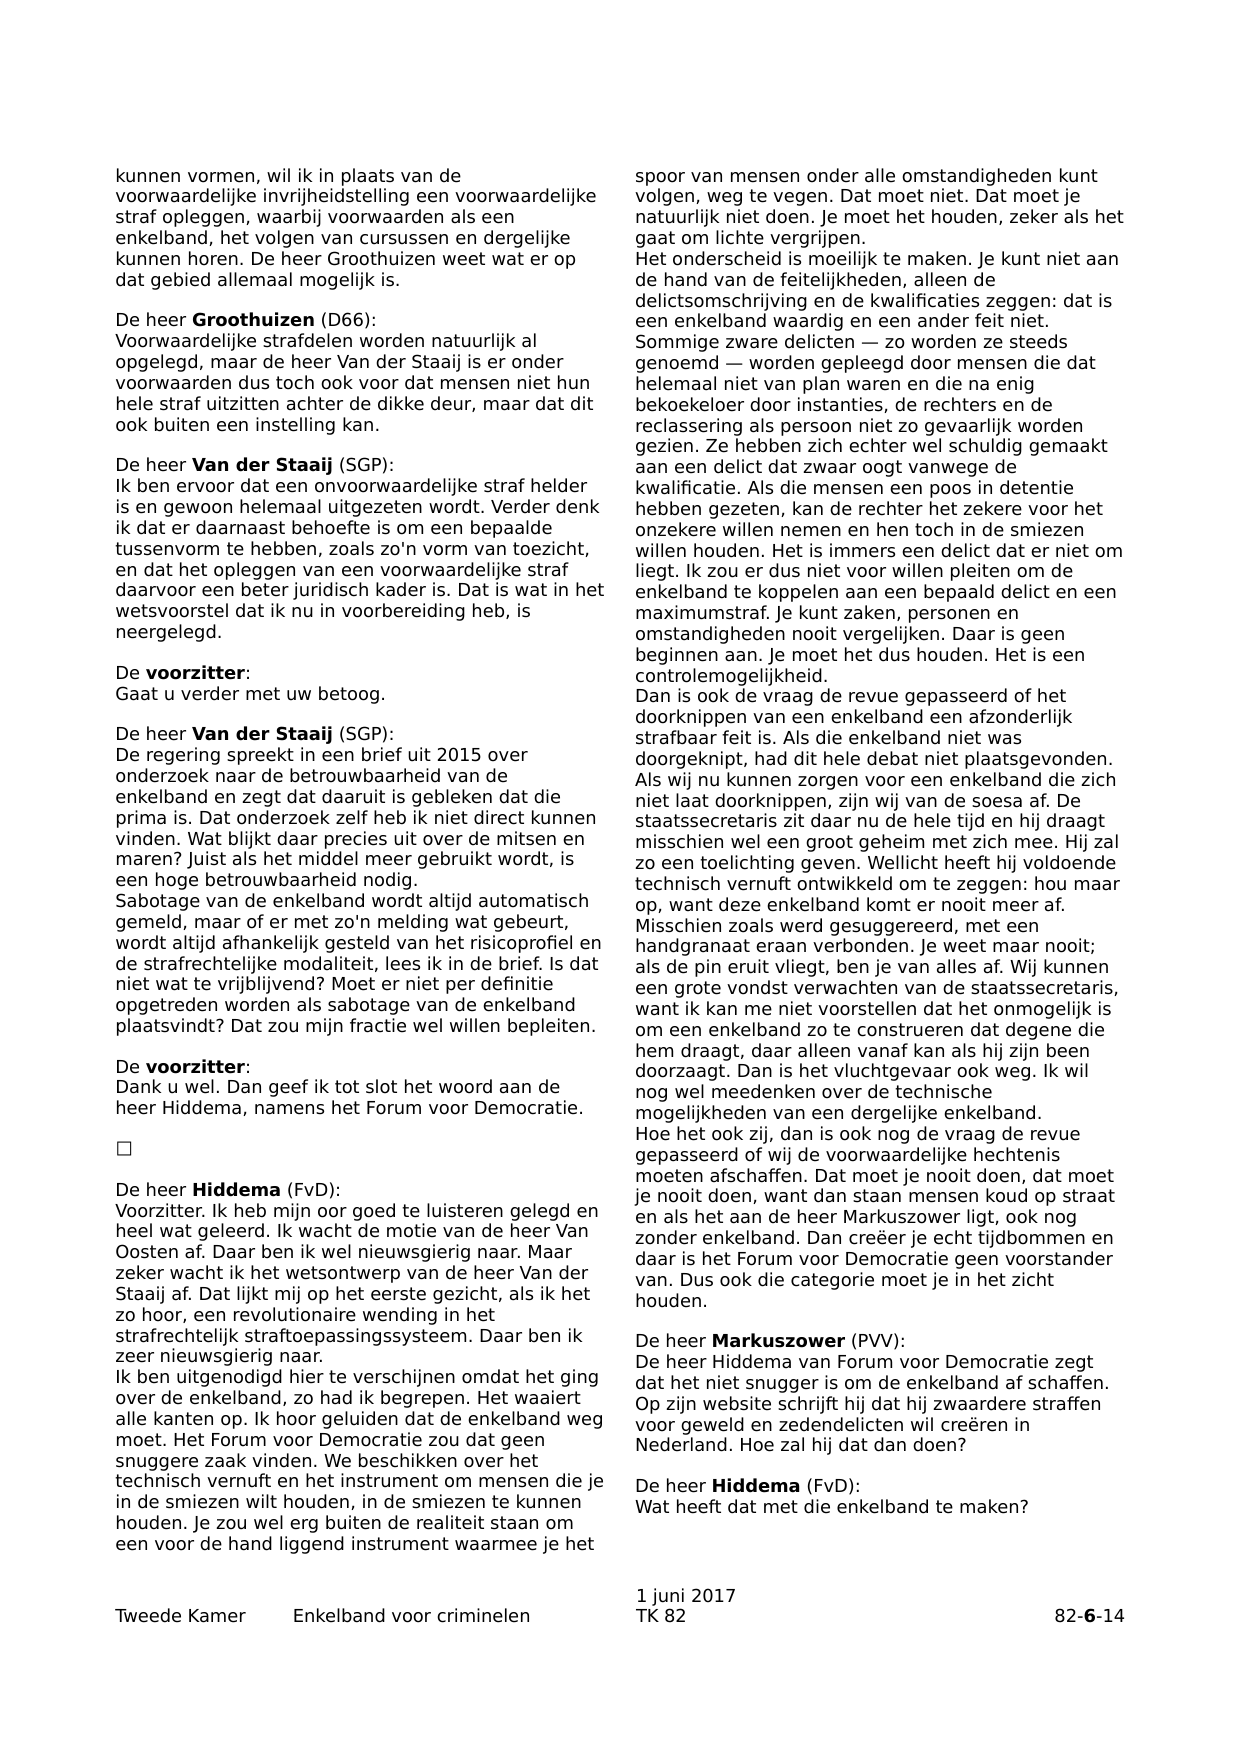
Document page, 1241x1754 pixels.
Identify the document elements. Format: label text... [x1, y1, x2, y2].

text Voorzitter. Ik heb mijn oor goed te luisteren gelegd en heel wat geleerd. Ik wacht de motie van de heer Van Oosten af. Daar ben ik wel nieuwsgierig naar. Maar zeker wacht ik het wetsontwerp van de heer Van der Staaij af. Dat lijkt mij op het eerste gezicht, als ik het zo hoor, een revolutionaire wending in het strafrechtelijk straftoepassingssysteem. Daar ben ik zeer nieuwsgierig naar. [115, 1200, 605, 1367]
text De voorzitter: [115, 1057, 605, 1077]
text Hoe het ook zij, dan is ook nog de vraag de revue gepasseerd of wij de voorwaardelijke hechtenis moeten afschaffen. Dat moet je nooit doen, dat moet je nooit doen, want dan staan mensen koud op straat en als het aan de heer Markuszower ligt, ook nog zonder enkelband. Dan creëer je echt tijdbommen en daar is het Forum voor Democratie geen voorstander van. Dus ook die categorie moet je in het zicht houden. [635, 1124, 1125, 1311]
text Ik ben uitgenodigd hier te verschijnen omdat het ging over de enkelband, zo had ik begrepen. Het waaiert alle kanten op. Ik hoor geluiden dat de enkelband weg moet. Het Forum voor Democratie zou dat geen snuggere zaak vinden. We beschikken over het technisch vernuft en het instrument om mensen die je in de smiezen wilt houden, in de smiezen te kunnen houden. Je zou wel erg buiten de realiteit staan om een voor de hand liggend instrument waarmee je het [115, 1367, 605, 1554]
text De heer Van der Staaij (SGP): [115, 455, 605, 476]
text Dan is ook de vraag de revue gepasseerd of het doorknippen van een enkelband een afzonderlijk strafbaar feit is. Als die enkelband niet was doorgeknipt, had dit hele debat niet plaatsgevonden. Als wij nu kunnen zorgen voor een enkelband die zich niet laat doorknippen, zijn wij van de soesa af. De staatssecretaris zit daar nu de hele tijd en hij draagt misschien wel een groot geheim met zich mee. Hij zal zo een toelichting geven. Wellicht heeft hij voldoende technisch vernuft ontwikkeld om te zeggen: hou maar op, want deze enkelband komt er nooit meer af. Misschien zoals werd gesuggereerd, met een handgranaat eraan verbonden. Je weet maar nooit; als de pin eruit vliegt, ben je van alles af. Wij kunnen een grote vondst verwachten van de staatssecretaris, want ik kan me niet voorstellen dat het onmogelijk is om een enkelband zo te construeren dat degene die hem draagt, daar alleen vanaf kan als hij zijn been doorzaagt. Dan is het vluchtgevaar ook weg. Ik wil nog wel meedenken over de technische mogelijkheden van een dergelijke enkelband. [635, 686, 1125, 1124]
text De voorzitter: [115, 663, 605, 683]
text De heer Hiddema (FvD): [115, 1180, 605, 1200]
text De heer Hiddema (FvD): [635, 1476, 1125, 1497]
text Dank u wel. Dan geef ik tot slot het woord aan de heer Hiddema, namens het Forum voor Democratie. [115, 1077, 605, 1119]
text Het onderscheid is moeilijk te maken. Je kunt niet aan de hand van de feitelijkheden, alleen de delictsomschrijving en de kwalificaties zeggen: dat is een enkelband waardig en een ander feit niet. Sommige zware delicten — zo worden ze steeds genoemd — worden gepleegd door mensen die dat helemaal niet van plan waren en die na enig bekoekeloer door instanties, de rechters en de reclassering als persoon niet zo gevaarlijk worden gezien. Ze hebben zich echter wel schuldig gemaakt aan een delict dat zwaar oogt vanwege de kwalificatie. Als die mensen een poos in detentie hebben gezeten, kan de rechter het zekere voor het onzekere willen nemen en hen toch in de smiezen willen houden. Het is immers een delict dat er niet om liegt. Ik zou er dus niet voor willen pleiten om de enkelband te koppelen aan een bepaald delict en een maximumstraf. Je kunt zaken, personen en omstandigheden nooit vergelijken. Daar is geen beginnen aan. Je moet het dus houden. Het is een controlemogelijkheid. [635, 249, 1125, 686]
text De heer Groothuizen (D66): [115, 310, 605, 331]
text De heer Van der Staaij (SGP): [115, 724, 605, 745]
text ⬜ [115, 1139, 605, 1160]
text Ik ben ervoor dat een onvoorwaardelijke straf helder is en gewoon helemaal uitgezeten wordt. Verder denk ik dat er daarnaast behoefte is om een bepaalde tussenvorm te hebben, zoals zo'n vorm van toezicht, en dat het opleggen van een voorwaardelijke straf daarvoor een beter juridisch kader is. Dat is wat in het wetsvoorstel dat ik nu in voorbereiding heb, is neergelegd. [115, 476, 605, 643]
text Gaat u verder met uw betoog. [115, 683, 605, 704]
text De heer Markuszower (PVV): [635, 1331, 1125, 1352]
text Wat heeft dat met die enkelband te maken? [635, 1497, 1125, 1518]
text Sabotage van de enkelband wordt altijd automatisch gemeld, maar of er met zo'n melding wat gebeurt, wordt altijd afhankelijk gesteld van het risicoprofiel en de strafrechtelijke modaliteit, lees ik in de brief. Is dat niet wat te vrijblijvend? Moet er niet per definitie opgetreden worden als sabotage van de enkelband plaatsvindt? Dat zou mijn fractie wel willen bepleiten. [115, 891, 605, 1037]
text spoor van mensen onder alle omstandigheden kunt volgen, weg te vegen. Dat moet niet. Dat moet je natuurlijk niet doen. Je moet het houden, zeker als het gaat om lichte vergrijpen. [635, 165, 1125, 249]
text Voorwaardelijke strafdelen worden natuurlijk al opgelegd, maar de heer Van der Staaij is er onder voorwaarden dus toch ook voor dat mensen niet hun hele straf uitzitten achter de dikke deur, maar dat dit ook buiten een instelling kan. [115, 331, 605, 435]
text De heer Hiddema van Forum voor Democratie zegt dat het niet snugger is om de enkelband af schaffen. Op zijn website schrijft hij dat hij zwaardere straffen voor geweld en zedendelicten wil creëren in Nederland. Hoe zal hij dat dan doen? [635, 1352, 1125, 1456]
text De regering spreekt in een brief uit 2015 over onderzoek naar de betrouwbaarheid van de enkelband en zegt dat daaruit is gebleken dat die prima is. Dat onderzoek zelf heb ik niet direct kunnen vinden. Wat blijkt daar precies uit over de mitsen en maren? Juist als het middel meer gebruikt wordt, is een hoge betrouwbaarheid nodig. [115, 745, 605, 891]
text kunnen vormen, wil ik in plaats van de voorwaardelijke invrijheidstelling een voorwaardelijke straf opleggen, waarbij voorwaarden als een enkelband, het volgen van cursussen en dergelijke kunnen horen. De heer Groothuizen weet wat er op dat gebied allemaal mogelijk is. [115, 165, 605, 290]
